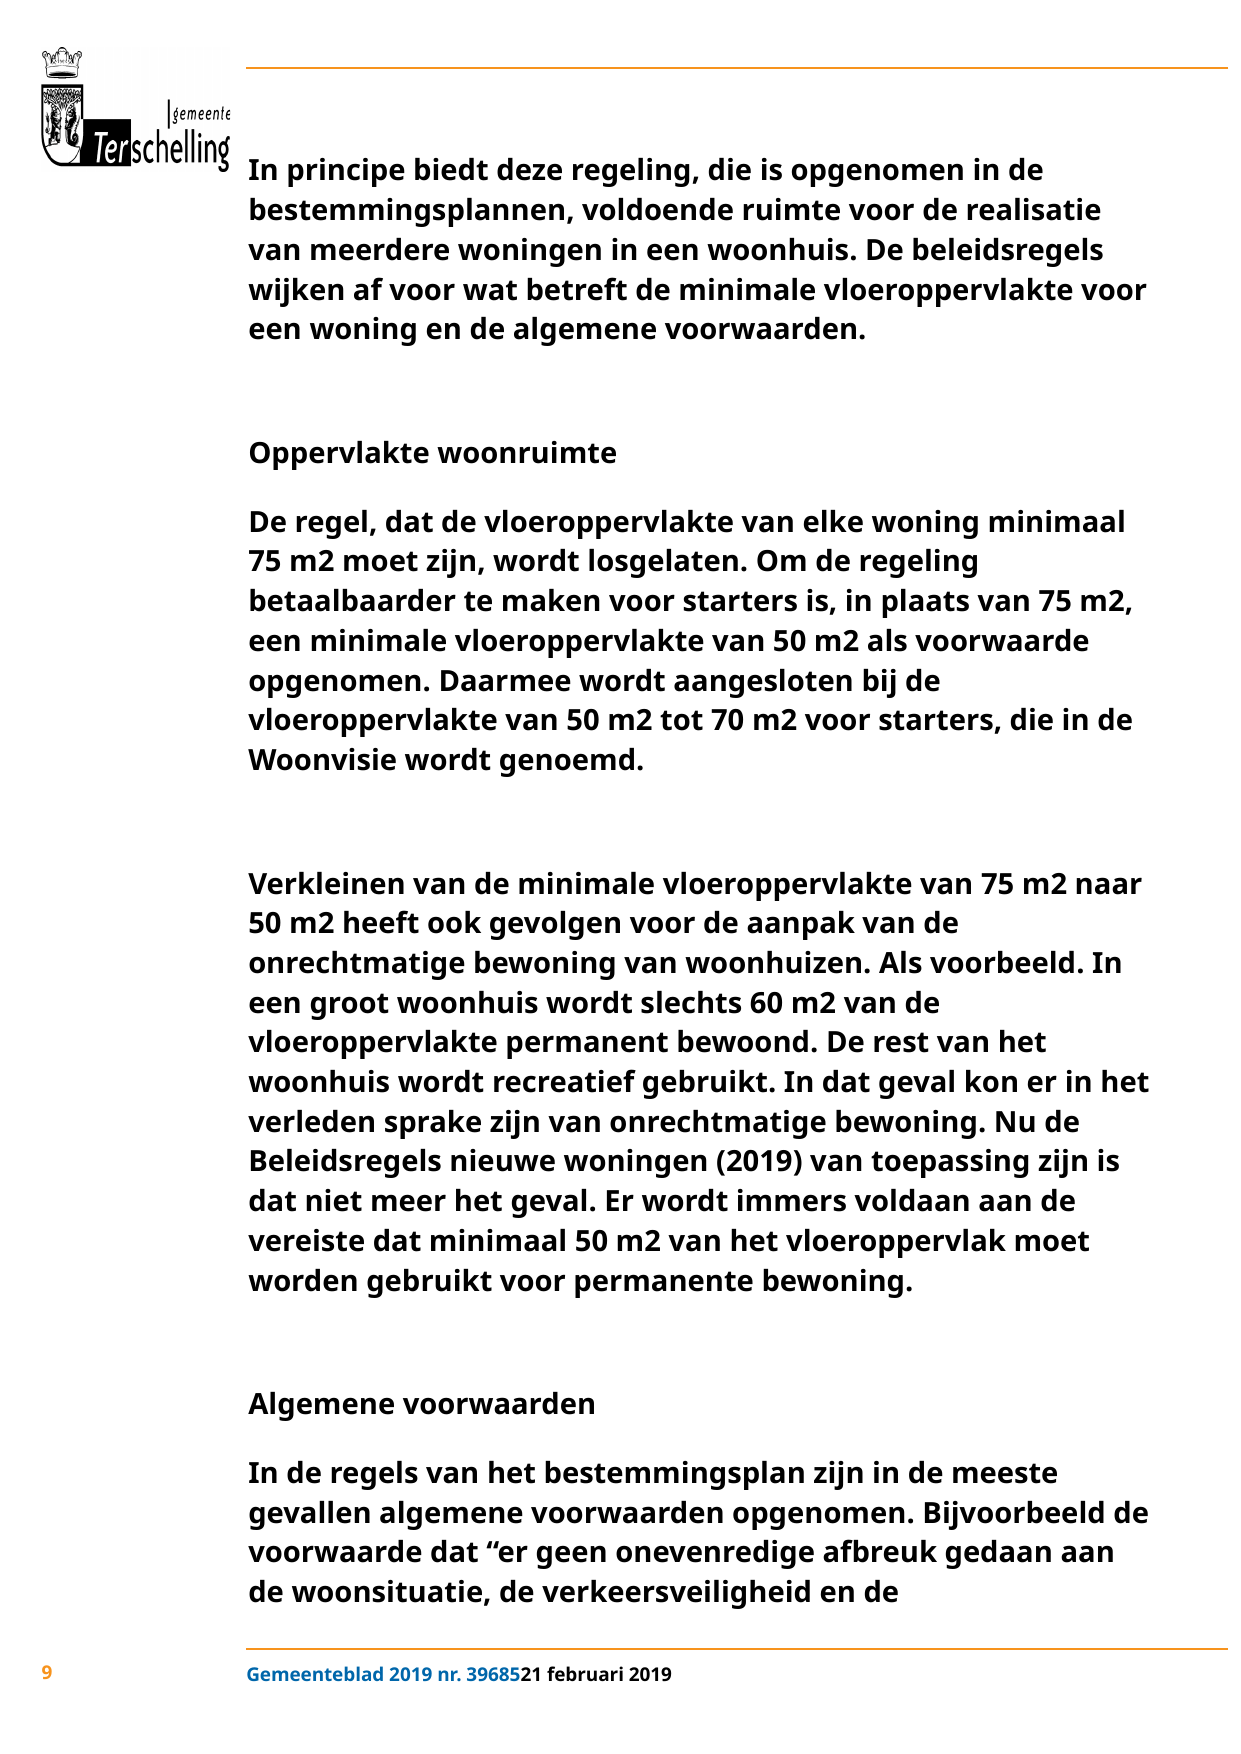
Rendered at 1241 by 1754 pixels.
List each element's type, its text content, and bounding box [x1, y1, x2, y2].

text De regel, dat de vloeroppervlakte van elke woning minimaal 75 m2 moet zijn, wordt losgelaten. Om de regeling betaalbaarder te maken voor starters is, in plaats van 75 m2, een minimale vloeroppervlakte van 50 m2 als voorwaarde opgenomen. Daarmee wordt aangesloten bij de vloeroppervlakte van 50 m2 tot 70 m2 voor starters, die in de Woonvisie wordt genoemd. [248, 501, 1152, 779]
text Verkleinen van de minimale vloeroppervlakte van 75 m2 naar 50 m2 heeft ook gevolgen voor de aanpak van de onrechtmatige bewoning van woonhuizen. Als voorbeeld. In een groot woonhuis wordt slechts 60 m2 van de vloeroppervlakte permanent bewoond. De rest van het woonhuis wordt recreatief gebruikt. In dat geval kon er in het verleden sprake zijn van onrechtmatige bewoning. Nu de Beleidsregels nieuwe woningen (2019) van toepassing zijn is dat niet meer het geval. Er wordt immers voldaan aan de vereiste dat minimaal 50 m2 van het vloeroppervlak moet worden gebruikt voor permanente bewoning. [248, 863, 1152, 1299]
text Algemene voorwaarden [248, 1383, 1152, 1423]
picture [41, 47, 231, 172]
text In de regels van het bestemmingsplan zijn in de meeste gevallen algemene voorwaarden opgenomen. Bijvoorbeeld de voorwaarde dat “er geen onevenredige afbreuk gedaan aan de woonsituatie, de verkeersveiligheid en de [248, 1452, 1152, 1611]
text In principe biedt deze regeling, die is opgenomen in de bestemmingsplannen, voldoende ruimte voor de realisatie van meerdere woningen in een woonhuis. De beleidsregels wijken af voor wat betreft de minimale vloeroppervlakte voor een woning en de algemene voorwaarden. [248, 150, 1152, 348]
text Oppervlakte woonruimte [248, 432, 1152, 472]
